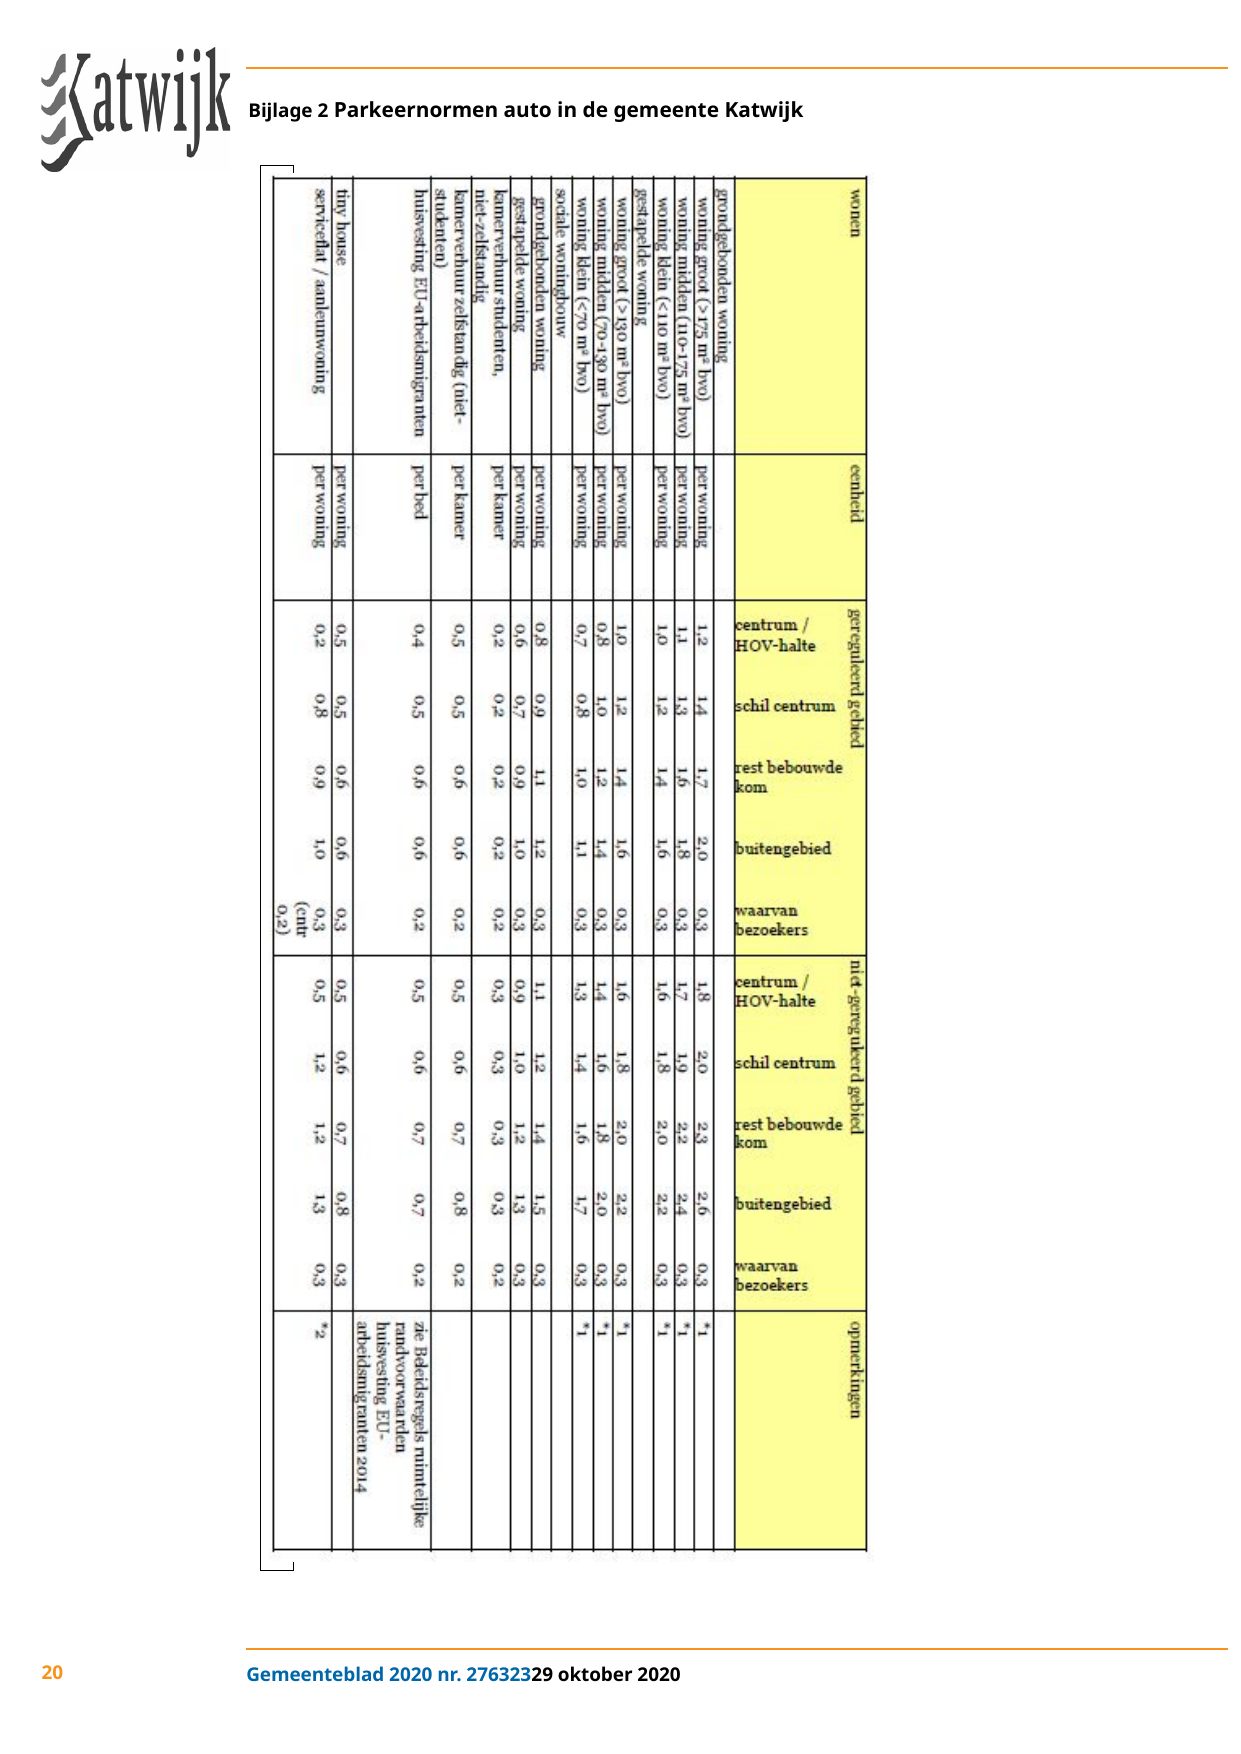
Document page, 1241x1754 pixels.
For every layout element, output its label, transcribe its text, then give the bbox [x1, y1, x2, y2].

text Bijlage 2 Parkeernormen auto in de gemeente Katwijk [248, 95, 1152, 123]
picture [268, 173, 874, 1562]
picture [41, 47, 231, 172]
